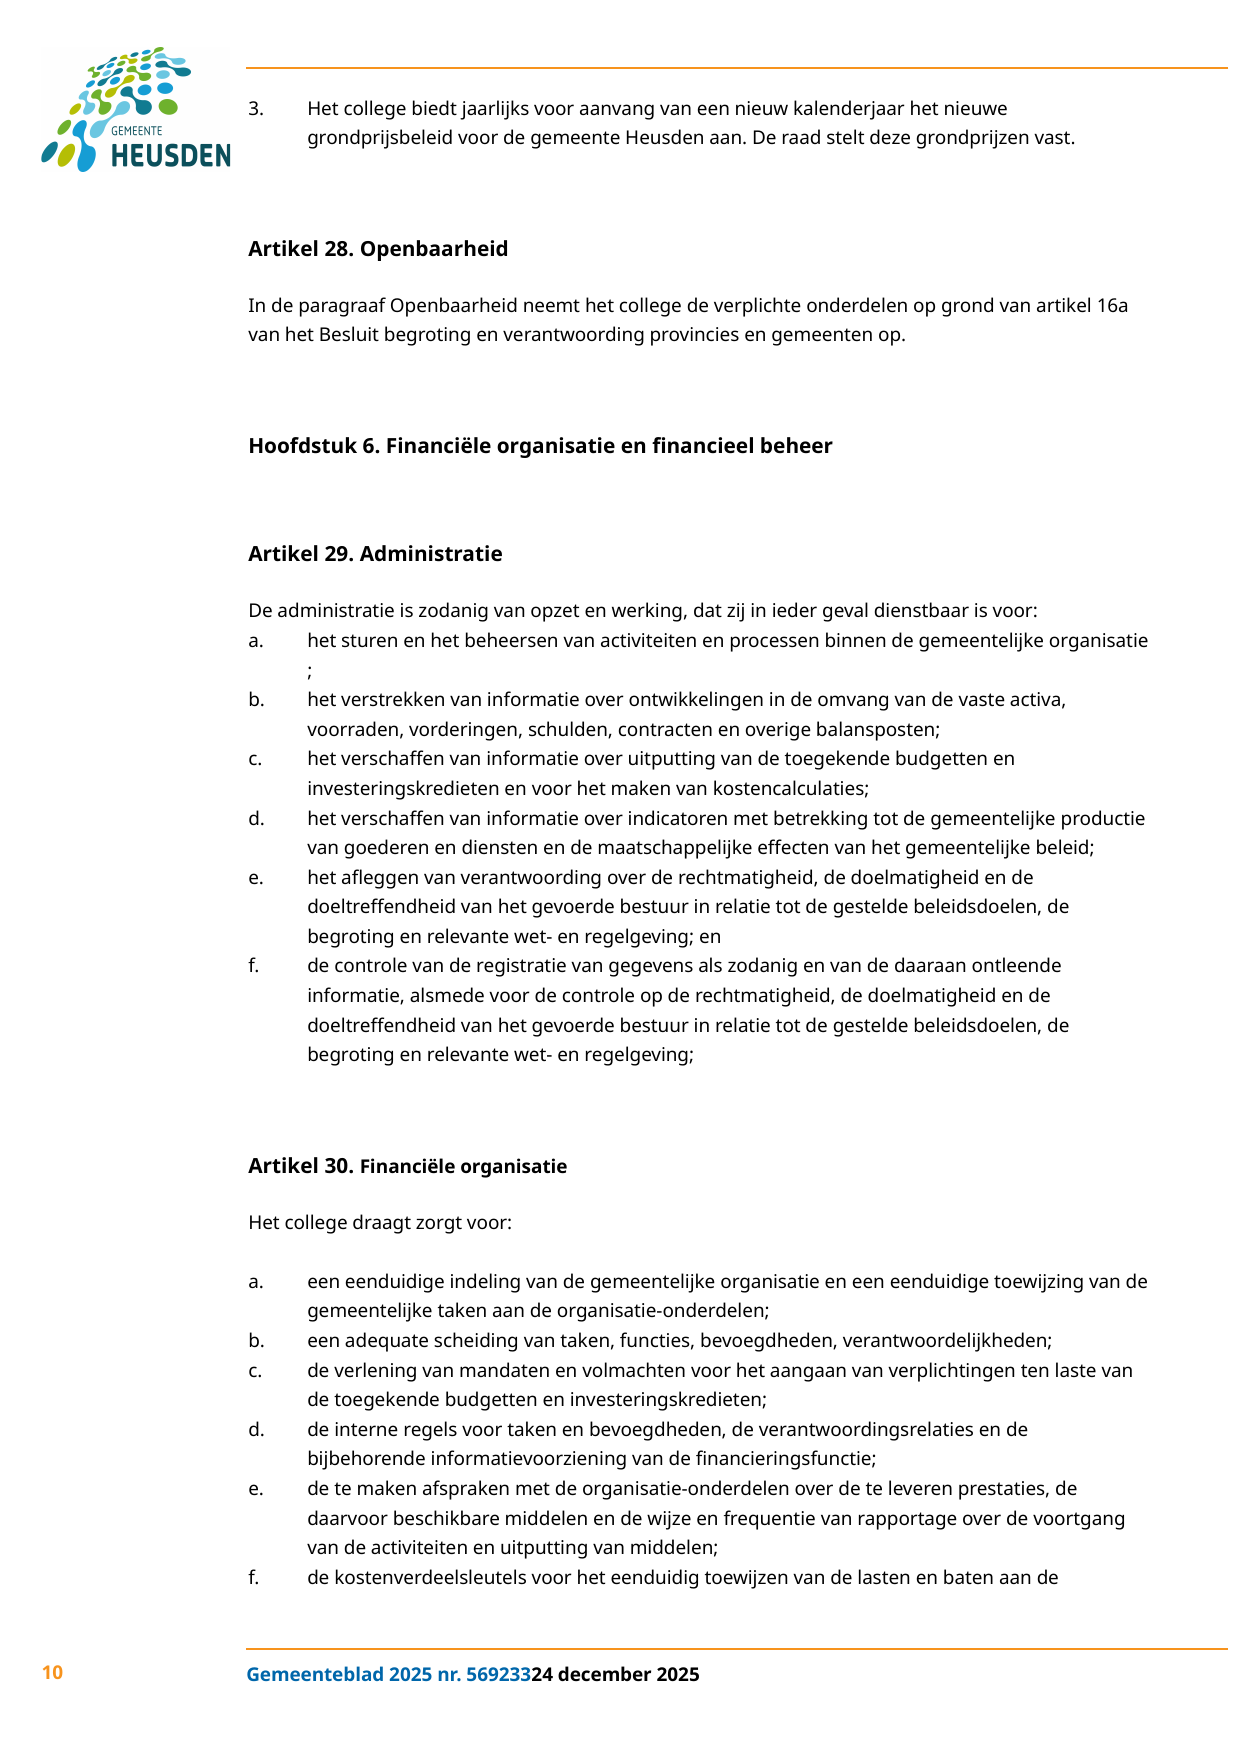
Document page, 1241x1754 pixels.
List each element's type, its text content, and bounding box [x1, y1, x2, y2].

text Artikel 28. Openbaarheid [248, 234, 1152, 262]
text De administratie is zodanig van opzet en werking, dat zij in ieder geval dienstbaar is voor: [248, 598, 1152, 623]
list de controle van de registratie van gegevens als zodanig en van de daaraan ontleende informatie, alsmede voor de controle op de rechtmatigheid, de doelmatigheid en de doeltreffendheid van het gevoerde bestuur in relatie tot de gestelde beleidsdoelen, de begroting en relevante wet- en regelgeving; [248, 953, 1152, 1067]
text Het college draagt zorgt voor: [248, 1209, 1152, 1235]
list de verlening van mandaten en volmachten voor het aangaan van verplichtingen ten laste van de toegekende budgetten en investeringskredieten; [248, 1357, 1152, 1412]
text Artikel 30. Financiële organisatie [248, 1151, 1152, 1179]
list het sturen en het beheersen van activiteiten en processen binnen de gemeentelijke organisatie ; [248, 627, 1152, 682]
picture [41, 47, 231, 172]
list een eenduidige indeling van de gemeentelijke organisatie en een eenduidige toewijzing van de gemeentelijke taken aan de organisatie-onderdelen; [248, 1268, 1152, 1323]
list de kostenverdeelsleutels voor het eenduidig toewijzen van de lasten en baten aan de [248, 1564, 1152, 1590]
list het verschaffen van informatie over indicatoren met betrekking tot de gemeentelijke productie van goederen en diensten en de maatschappelijke effecten van het gemeentelijke beleid; [248, 805, 1152, 860]
list Het college biedt jaarlijks voor aanvang van een nieuw kalenderjaar het nieuwe grondprijsbeleid voor de gemeente Heusden aan. De raad stelt deze grondprijzen vast. [248, 95, 1152, 150]
list een adequate scheiding van taken, functies, bevoegdheden, verantwoordelijkheden; [248, 1327, 1152, 1353]
list het afleggen van verantwoording over de rechtmatigheid, de doelmatigheid en de doeltreffendheid van het gevoerde bestuur in relatie tot de gestelde beleidsdoelen, de begroting en relevante wet- en regelgeving; en [248, 864, 1152, 949]
list de te maken afspraken met de organisatie-onderdelen over de te leveren prestaties, de daarvoor beschikbare middelen en de wijze en frequentie van rapportage over de voortgang van de activiteiten en uitputting van middelen; [248, 1475, 1152, 1560]
text Artikel 29. Administratie [248, 539, 1152, 568]
text Hoofdstuk 6. Financiële organisatie en financieel beheer [248, 431, 1152, 459]
list de interne regels voor taken en bevoegdheden, de verantwoordingsrelaties en de bijbehorende informatievoorziening van de financieringsfunctie; [248, 1416, 1152, 1471]
list het verschaffen van informatie over uitputting van de toegekende budgetten en investeringskredieten en voor het maken van kostencalculaties; [248, 746, 1152, 801]
list het verstrekken van informatie over ontwikkelingen in de omvang van de vaste activa, voorraden, vorderingen, schulden, contracten en overige balansposten; [248, 686, 1152, 742]
text In de paragraaf Openbaarheid neemt het college de verplichte onderdelen op grond van artikel 16a van het Besluit begroting en verantwoording provincies en gemeenten op. [248, 292, 1152, 347]
